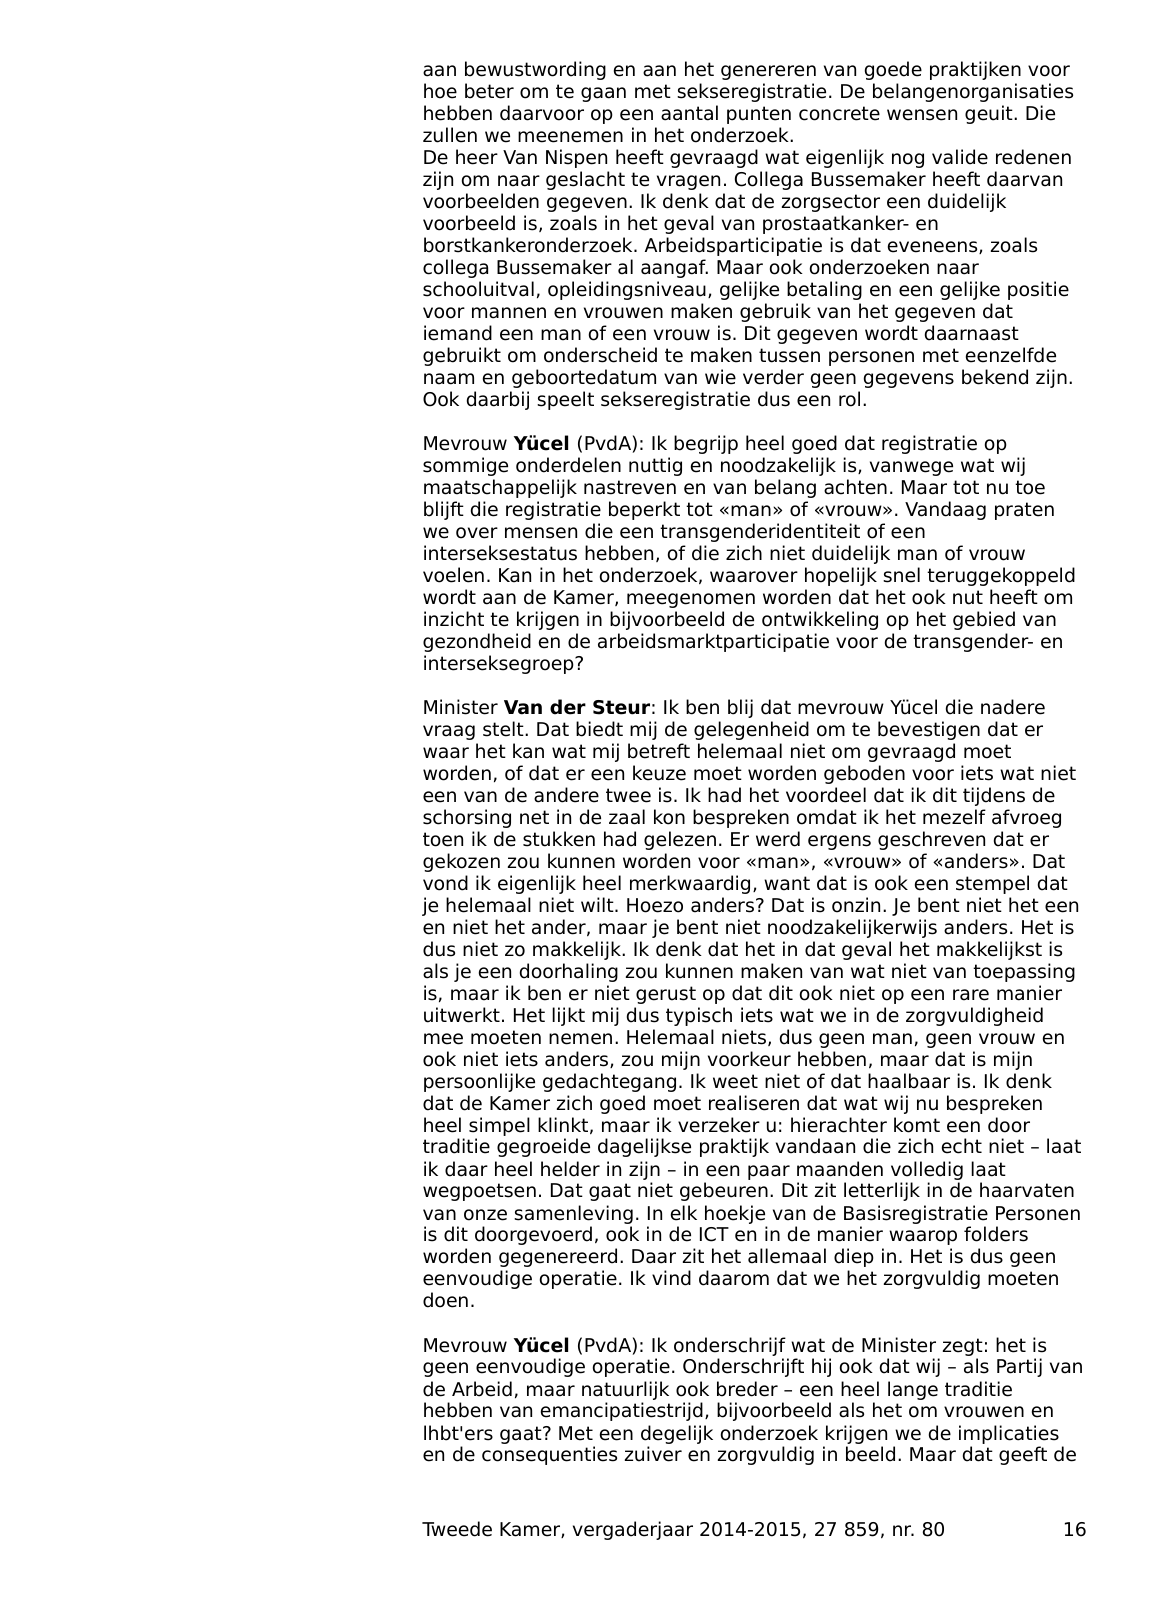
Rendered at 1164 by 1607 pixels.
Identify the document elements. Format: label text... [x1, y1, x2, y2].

text De heer Van Nispen heeft gevraagd wat eigenlijk nog valide redenen zijn om naar geslacht te vragen. Collega Bussemaker heeft daarvan voorbeelden gegeven. Ik denk dat de zorgsector een duidelijk voorbeeld is, zoals in het geval van prostaatkanker- en borstkankeronderzoek. Arbeidsparticipatie is dat eveneens, zoals collega Bussemaker al aangaf. Maar ook onderzoeken naar schooluitval, opleidingsniveau, gelijke betaling en een gelijke positie voor mannen en vrouwen maken gebruik van het gegeven dat iemand een man of een vrouw is. Dit gegeven wordt daarnaast gebruikt om onderscheid te maken tussen personen met eenzelfde naam en geboortedatum van wie verder geen gegevens bekend zijn. Ook daarbij speelt sekseregistratie dus een rol. [422, 147, 1087, 411]
text Minister Van der Steur: Ik ben blij dat mevrouw Yücel die nadere vraag stelt. Dat biedt mij de gelegenheid om te bevestigen dat er waar het kan wat mij betreft helemaal niet om gevraagd moet worden, of dat er een keuze moet worden geboden voor iets wat niet een van de andere twee is. Ik had het voordeel dat ik dit tijdens de schorsing net in de zaal kon bespreken omdat ik het mezelf afvroeg toen ik de stukken had gelezen. Er werd ergens geschreven dat er gekozen zou kunnen worden voor «man», «vrouw» of «anders». Dat vond ik eigenlijk heel merkwaardig, want dat is ook een stempel dat je helemaal niet wilt. Hoezo anders? Dat is onzin. Je bent niet het een en niet het ander, maar je bent niet noodzakelijkerwijs anders. Het is dus niet zo makkelijk. Ik denk dat het in dat geval het makkelijkst is als je een doorhaling zou kunnen maken van wat niet van toepassing is, maar ik ben er niet gerust op dat dit ook niet op een rare manier uitwerkt. Het lijkt mij dus typisch iets wat we in de zorgvuldigheid mee moeten nemen. Helemaal niets, dus geen man, geen vrouw en ook niet iets anders, zou mijn voorkeur hebben, maar dat is mijn persoonlijke gedachtegang. Ik weet niet of dat haalbaar is. Ik denk dat de Kamer zich goed moet realiseren dat wat wij nu bespreken heel simpel klinkt, maar ik verzeker u: hierachter komt een door traditie gegroeide dagelijkse praktijk vandaan die zich echt niet – laat ik daar heel helder in zijn – in een paar maanden volledig laat wegpoetsen. Dat gaat niet gebeuren. Dit zit letterlijk in de haarvaten van onze samenleving. In elk hoekje van de Basisregistratie Personen is dit doorgevoerd, ook in de ICT en in de manier waarop folders worden gegenereerd. Daar zit het allemaal diep in. Het is dus geen eenvoudige operatie. Ik vind daarom dat we het zorgvuldig moeten doen. [422, 697, 1087, 1312]
text Mevrouw Yücel (PvdA): Ik onderschrijf wat de Minister zegt: het is geen eenvoudige operatie. Onderschrijft hij ook dat wij – als Partij van de Arbeid, maar natuurlijk ook breder – een heel lange traditie hebben van emancipatiestrijd, bijvoorbeeld als het om vrouwen en lhbt'ers gaat? Met een degelijk onderzoek krijgen we de implicaties en de consequenties zuiver en zorgvuldig in beeld. Maar dat geeft de [422, 1334, 1087, 1466]
text Mevrouw Yücel (PvdA): Ik begrijp heel goed dat registratie op sommige onderdelen nuttig en noodzakelijk is, vanwege wat wij maatschappelijk nastreven en van belang achten. Maar tot nu toe blijft die registratie beperkt tot «man» of «vrouw». Vandaag praten we over mensen die een transgenderidentiteit of een interseksestatus hebben, of die zich niet duidelijk man of vrouw voelen. Kan in het onderzoek, waarover hopelijk snel teruggekoppeld wordt aan de Kamer, meegenomen worden dat het ook nut heeft om inzicht te krijgen in bijvoorbeeld de ontwikkeling op het gebied van gezondheid en de arbeidsmarktparticipatie voor de transgender- en interseksegroep? [422, 433, 1087, 675]
text aan bewustwording en aan het genereren van goede praktijken voor hoe beter om te gaan met sekseregistratie. De belangenorganisaties hebben daarvoor op een aantal punten concrete wensen geuit. Die zullen we meenemen in het onderzoek. [422, 59, 1087, 147]
